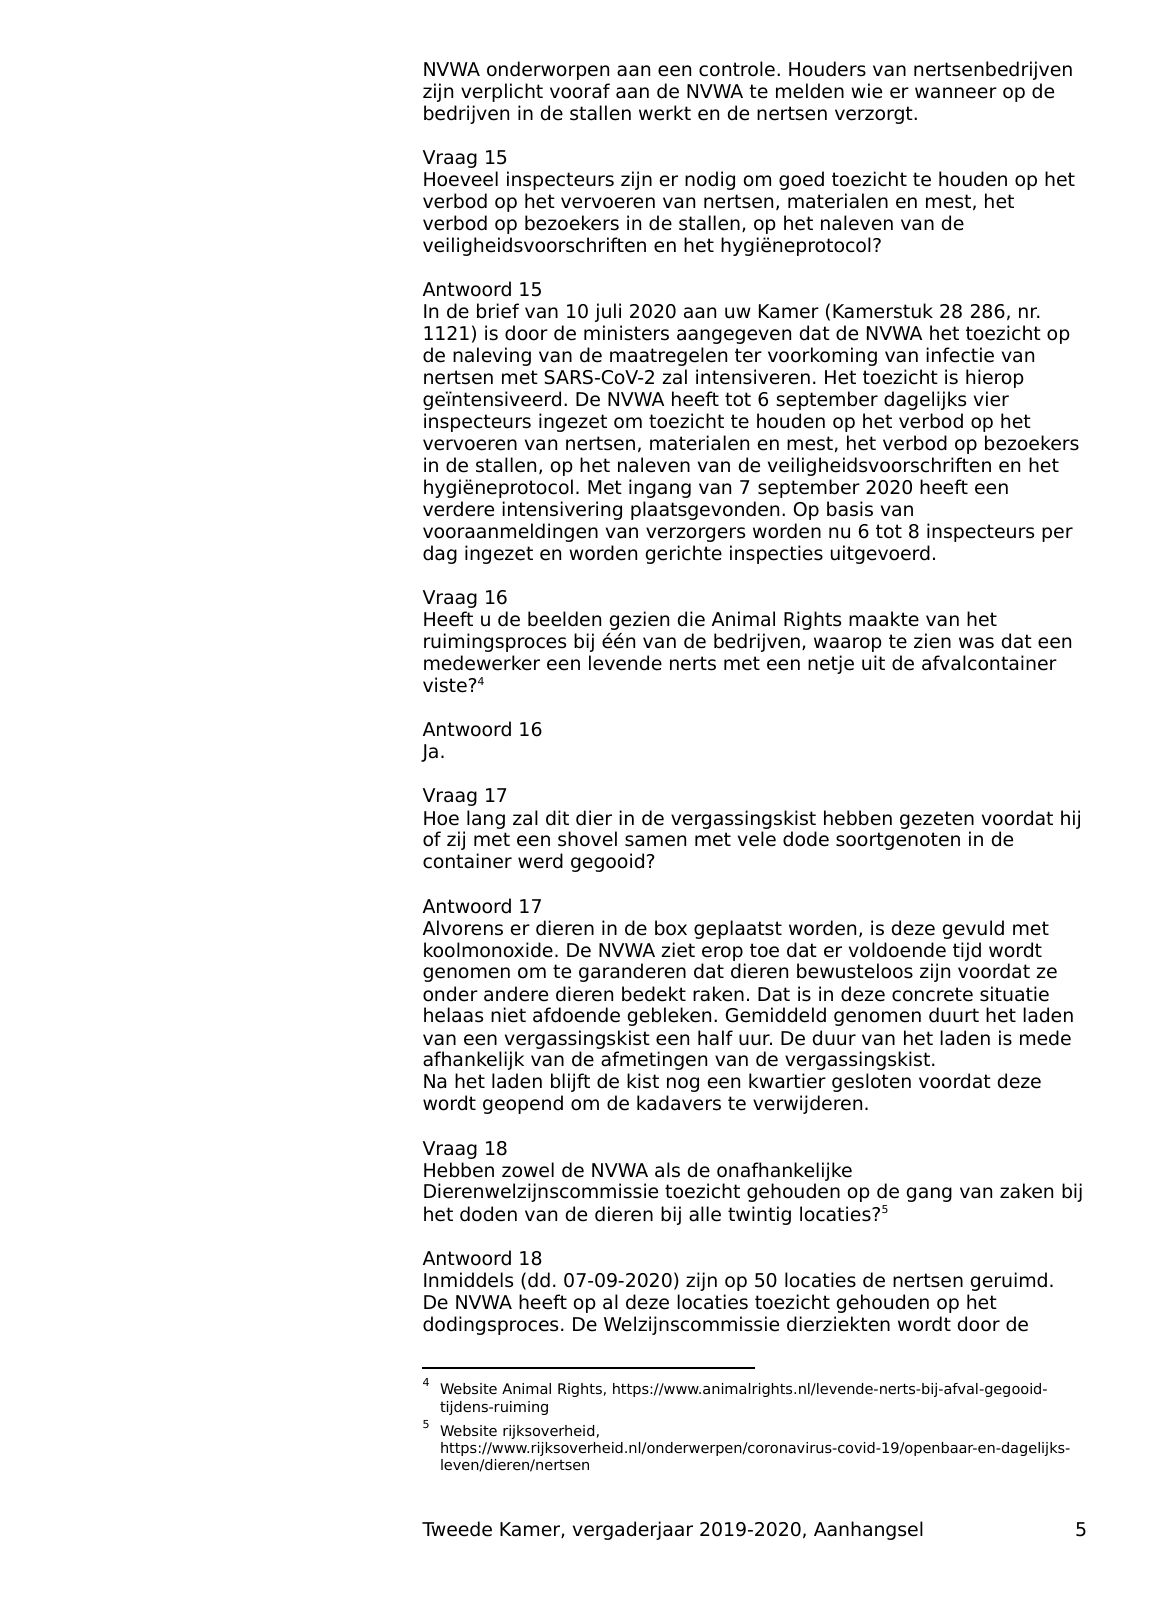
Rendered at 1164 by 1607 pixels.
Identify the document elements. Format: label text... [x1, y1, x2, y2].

text Vraag 17 [422, 785, 1087, 807]
text Antwoord 16 [422, 719, 1087, 741]
text Website rijksoverheid, https://www.rijksoverheid.nl/onderwerpen/coronavirus-covid-19/openbaar-en-dagelijks-leven/dieren/nertsen [422, 1418, 1087, 1474]
text Heeft u de beelden gezien die Animal Rights maakte van het ruimingsproces bij één van de bedrijven, waarop te zien was dat een medewerker een levende nerts met een netje uit de afvalcontainer viste? [422, 609, 1087, 697]
text Vraag 18 [422, 1137, 1087, 1159]
text Antwoord 17 [422, 896, 1087, 917]
text Hoeveel inspecteurs zijn er nodig om goed toezicht te houden op het verbod op het vervoeren van nertsen, materialen en mest, het verbod op bezoekers in de stallen, op het naleven van de veiligheidsvoorschriften en het hygiëneprotocol? [422, 169, 1087, 257]
text Inmiddels (dd. 07-09-2020) zijn op 50 locaties de nertsen geruimd. De NVWA heeft op al deze locaties toezicht gehouden op het dodingsproces. De Welzijnscommissie dierziekten wordt door de [422, 1269, 1087, 1336]
text Na het laden blijft de kist nog een kwartier gesloten voordat deze wordt geopend om de kadavers te verwijderen. [422, 1071, 1087, 1115]
text Ja. [422, 741, 1087, 763]
text Vraag 16 [422, 587, 1087, 609]
text Hebben zowel de NVWA als de onafhankelijke Dierenwelzijnscommissie toezicht gehouden op de gang van zaken bij het doden van de dieren bij alle twintig locaties? [422, 1159, 1087, 1225]
text NVWA onderworpen aan een controle. Houders van nertsenbedrijven zijn verplicht vooraf aan de NVWA te melden wie er wanneer op de bedrijven in de stallen werkt en de nertsen verzorgt. [422, 59, 1087, 125]
text Antwoord 15 [422, 279, 1087, 301]
text Alvorens er dieren in de box geplaatst worden, is deze gevuld met koolmonoxide. De NVWA ziet erop toe dat er voldoende tijd wordt genomen om te garanderen dat dieren bewusteloos zijn voordat ze onder andere dieren bedekt raken. Dat is in deze concrete situatie helaas niet afdoende gebleken. Gemiddeld genomen duurt het laden van een vergassingskist een half uur. De duur van het laden is mede afhankelijk van de afmetingen van de vergassingskist. [422, 917, 1087, 1071]
text Website Animal Rights, https://www.animalrights.nl/levende-nerts-bij-afval-gegooid-tijdens-ruiming [422, 1377, 1087, 1416]
text Hoe lang zal dit dier in de vergassingskist hebben gezeten voordat hij of zij met een shovel samen met vele dode soortgenoten in de container werd gegooid? [422, 807, 1087, 873]
text Vraag 15 [422, 147, 1087, 169]
text In de brief van 10 juli 2020 aan uw Kamer (Kamerstuk 28 286, nr. 1121) is door de ministers aangegeven dat de NVWA het toezicht op de naleving van de maatregelen ter voorkoming van infectie van nertsen met SARS-CoV-2 zal intensiveren. Het toezicht is hierop geïntensiveerd. De NVWA heeft tot 6 september dagelijks vier inspecteurs ingezet om toezicht te houden op het verbod op het vervoeren van nertsen, materialen en mest, het verbod op bezoekers in de stallen, op het naleven van de veiligheidsvoorschriften en het hygiëneprotocol. Met ingang van 7 september 2020 heeft een verdere intensivering plaatsgevonden. Op basis van vooraanmeldingen van verzorgers worden nu 6 tot 8 inspecteurs per dag ingezet en worden gerichte inspecties uitgevoerd. [422, 301, 1087, 565]
text Antwoord 18 [422, 1248, 1087, 1269]
